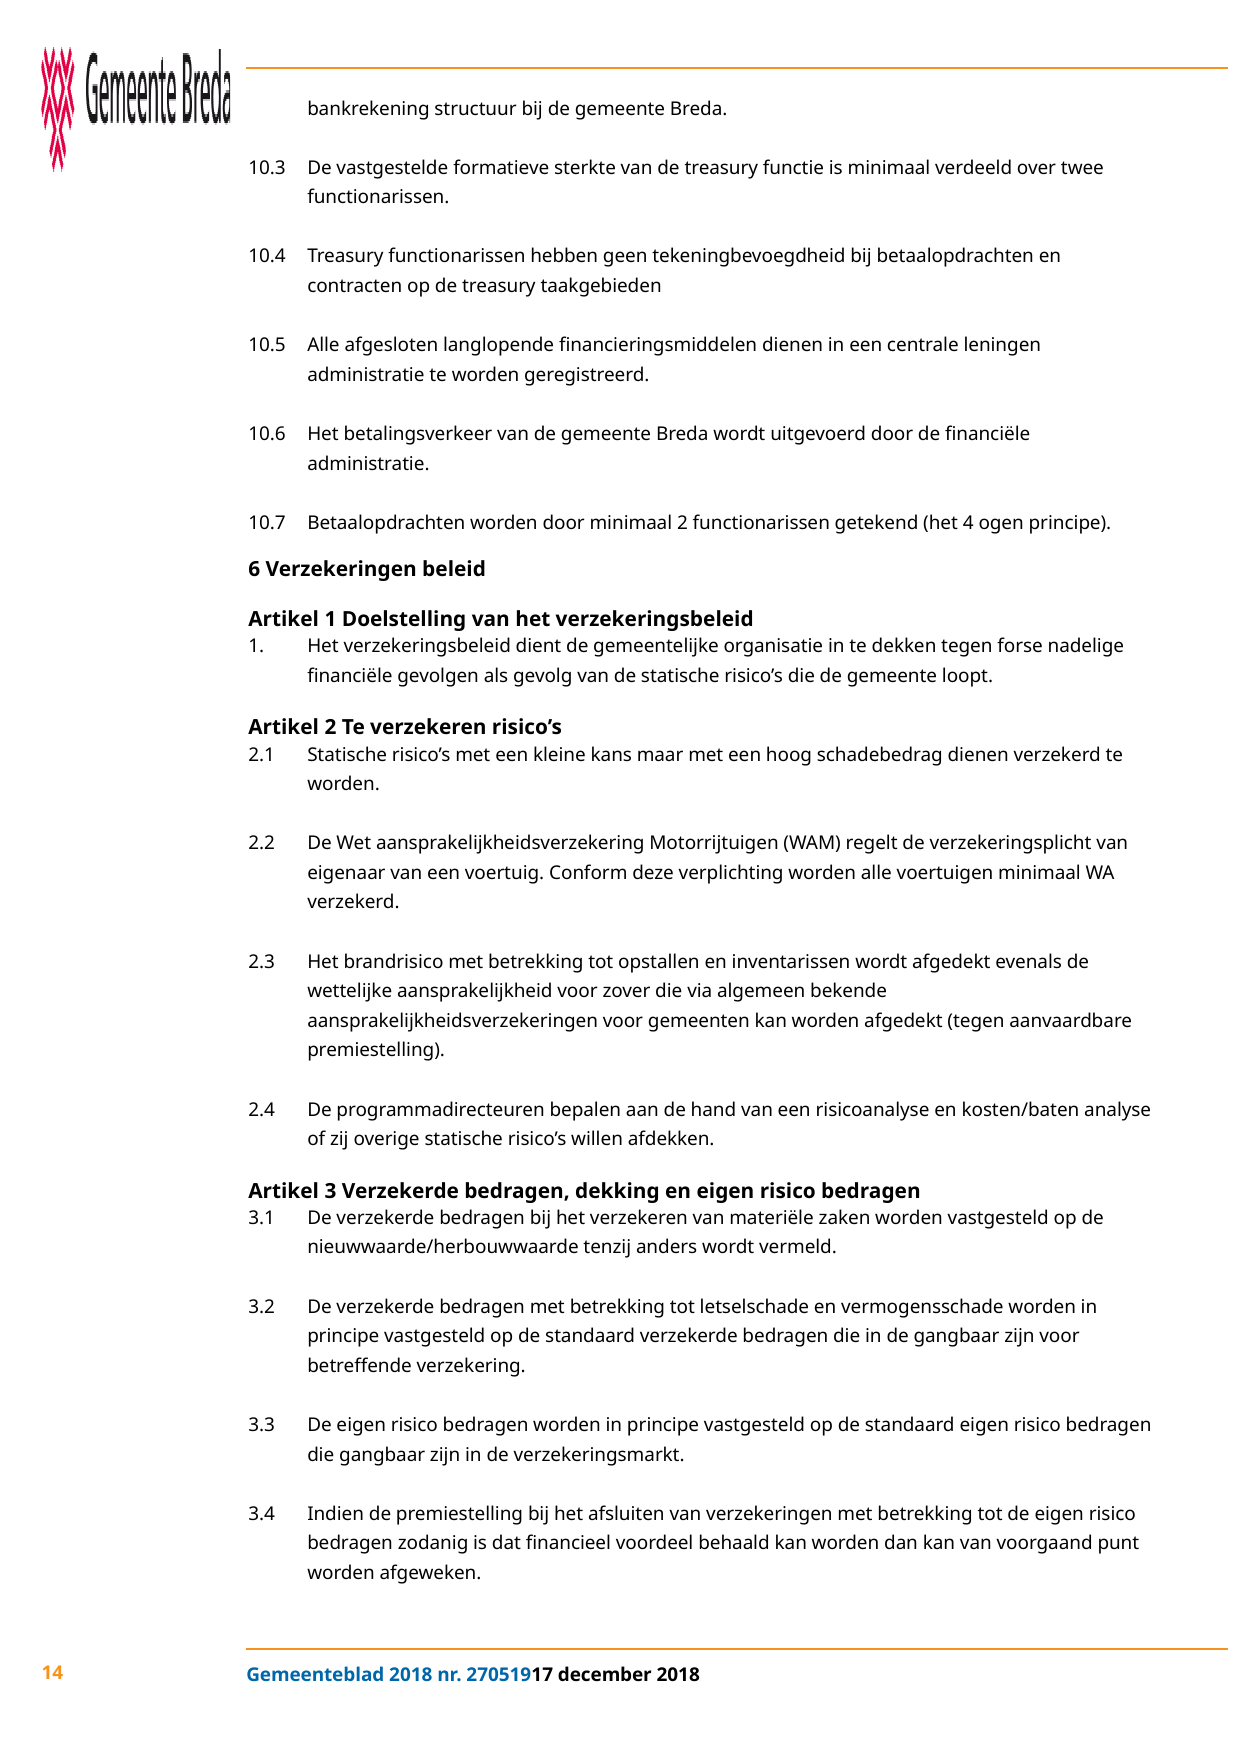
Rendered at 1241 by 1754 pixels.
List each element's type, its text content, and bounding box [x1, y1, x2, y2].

text Artikel 1 Doelstelling van het verzekeringsbeleid [248, 604, 1152, 632]
text Artikel 3 Verzekerde bedragen, dekking en eigen risico bedragen [248, 1176, 1152, 1204]
list bankrekening structuur bij de gemeente Breda. [248, 95, 1152, 121]
list De eigen risico bedragen worden in principe vastgesteld op de standaard eigen risico bedragen die gangbaar zijn in de verzekeringsmarkt. [248, 1411, 1152, 1467]
list Treasury functionarissen hebben geen tekeningbevoegdheid bij betaalopdrachten en contracten op de treasury taakgebieden [248, 243, 1152, 298]
picture [41, 47, 231, 172]
list De verzekerde bedragen bij het verzekeren van materiële zaken worden vastgesteld op de nieuwwaarde/herbouwwaarde tenzij anders wordt vermeld. [248, 1204, 1152, 1259]
list De verzekerde bedragen met betrekking tot letselschade en vermogensschade worden in principe vastgesteld op de standaard verzekerde bedragen die in de gangbaar zijn voor betreffende verzekering. [248, 1293, 1152, 1378]
list Betaalopdrachten worden door minimaal 2 functionarissen getekend (het 4 ogen principe). [248, 509, 1152, 535]
list Alle afgesloten langlopende financieringsmiddelen dienen in een centrale leningen administratie te worden geregistreerd. [248, 331, 1152, 387]
list Het verzekeringsbeleid dient de gemeentelijke organisatie in te dekken tegen forse nadelige financiële gevolgen als gevolg van de statische risico’s die de gemeente loopt. [248, 632, 1152, 688]
list Het brandrisico met betrekking tot opstallen en inventarissen wordt afgedekt evenals de wettelijke aansprakelijkheid voor zover die via algemeen bekende aansprakelijkheidsverzekeringen voor gemeenten kan worden afgedekt (tegen aanvaardbare premiestelling). [248, 948, 1152, 1062]
text 6 Verzekeringen beleid [248, 554, 1152, 583]
text Artikel 2 Te verzekeren risico’s [248, 712, 1152, 741]
list De programmadirecteuren bepalen aan de hand van een risicoanalyse en kosten/baten analyse of zij overige statische risico’s willen afdekken. [248, 1096, 1152, 1151]
list Indien de premiestelling bij het afsluiten van verzekeringen met betrekking tot de eigen risico bedragen zodanig is dat financieel voordeel behaald kan worden dan kan van voorgaand punt worden afgeweken. [248, 1500, 1152, 1585]
list Het betalingsverkeer van de gemeente Breda wordt uitgevoerd door de financiële administratie. [248, 420, 1152, 476]
list Statische risico’s met een kleine kans maar met een hoog schadebedrag dienen verzekerd te worden. [248, 741, 1152, 796]
list De vastgestelde formatieve sterkte van de treasury functie is minimaal verdeeld over twee functionarissen. [248, 154, 1152, 209]
list De Wet aansprakelijkheidsverzekering Motorrijtuigen (WAM) regelt de verzekeringsplicht van eigenaar van een voertuig. Conform deze verplichting worden alle voertuigen minimaal WA verzekerd. [248, 829, 1152, 914]
